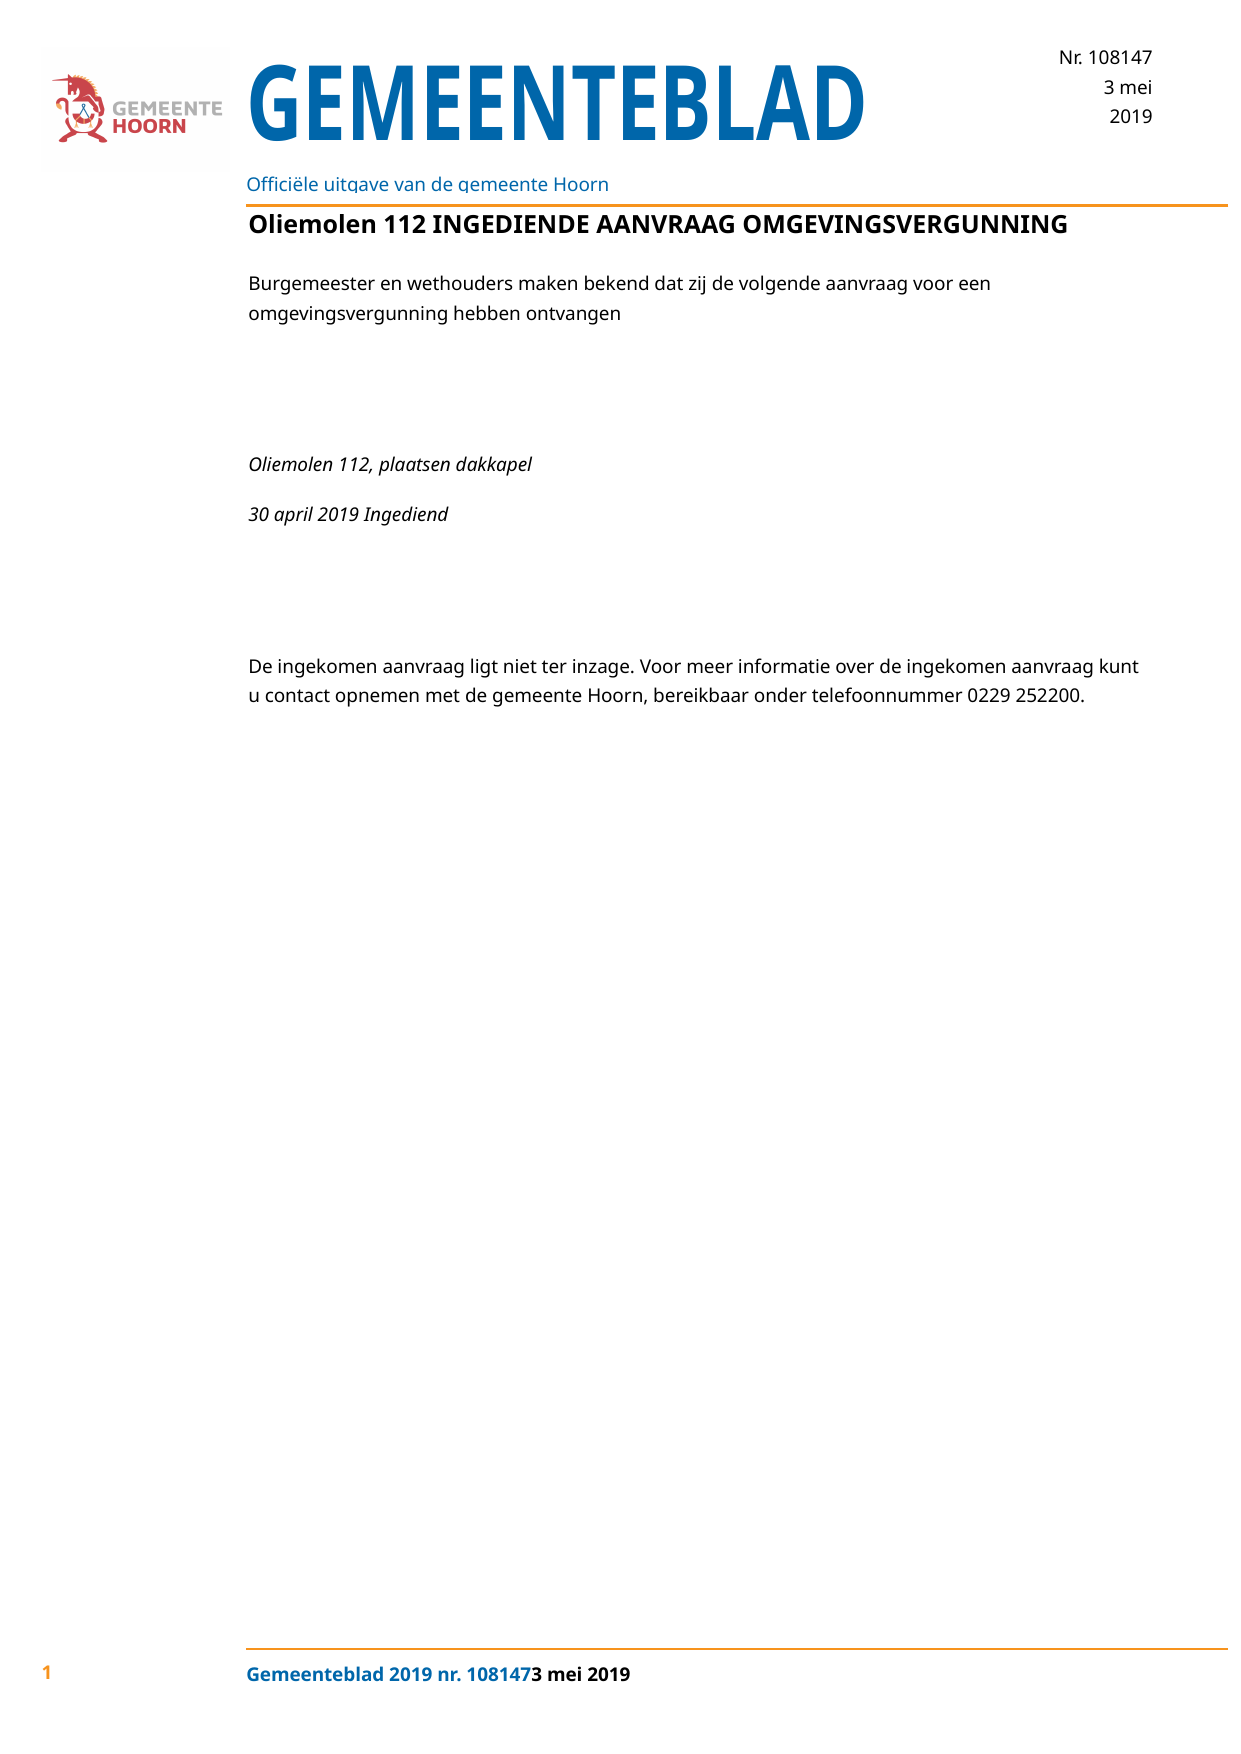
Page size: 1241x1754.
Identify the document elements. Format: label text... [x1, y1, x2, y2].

text Oliemolen 112 INGEDIENDE AANVRAAG OMGEVINGSVERGUNNING [248, 207, 1152, 241]
text 30 april 2019 Ingediend [248, 502, 1152, 527]
text De ingekomen aanvraag ligt niet ter inzage. Voor meer informatie over de ingekomen aanvraag kunt u contact opnemen met de gemeente Hoorn, bereikbaar onder telefoonnummer 0229 252200. [248, 653, 1152, 708]
text Burgemeester en wethouders maken bekend dat zij de volgende aanvraag voor een omgevingsvergunning hebben ontvangen [248, 270, 1152, 326]
text Oliemolen 112, plaatsen dakkapel [248, 451, 1152, 477]
picture [41, 47, 231, 172]
